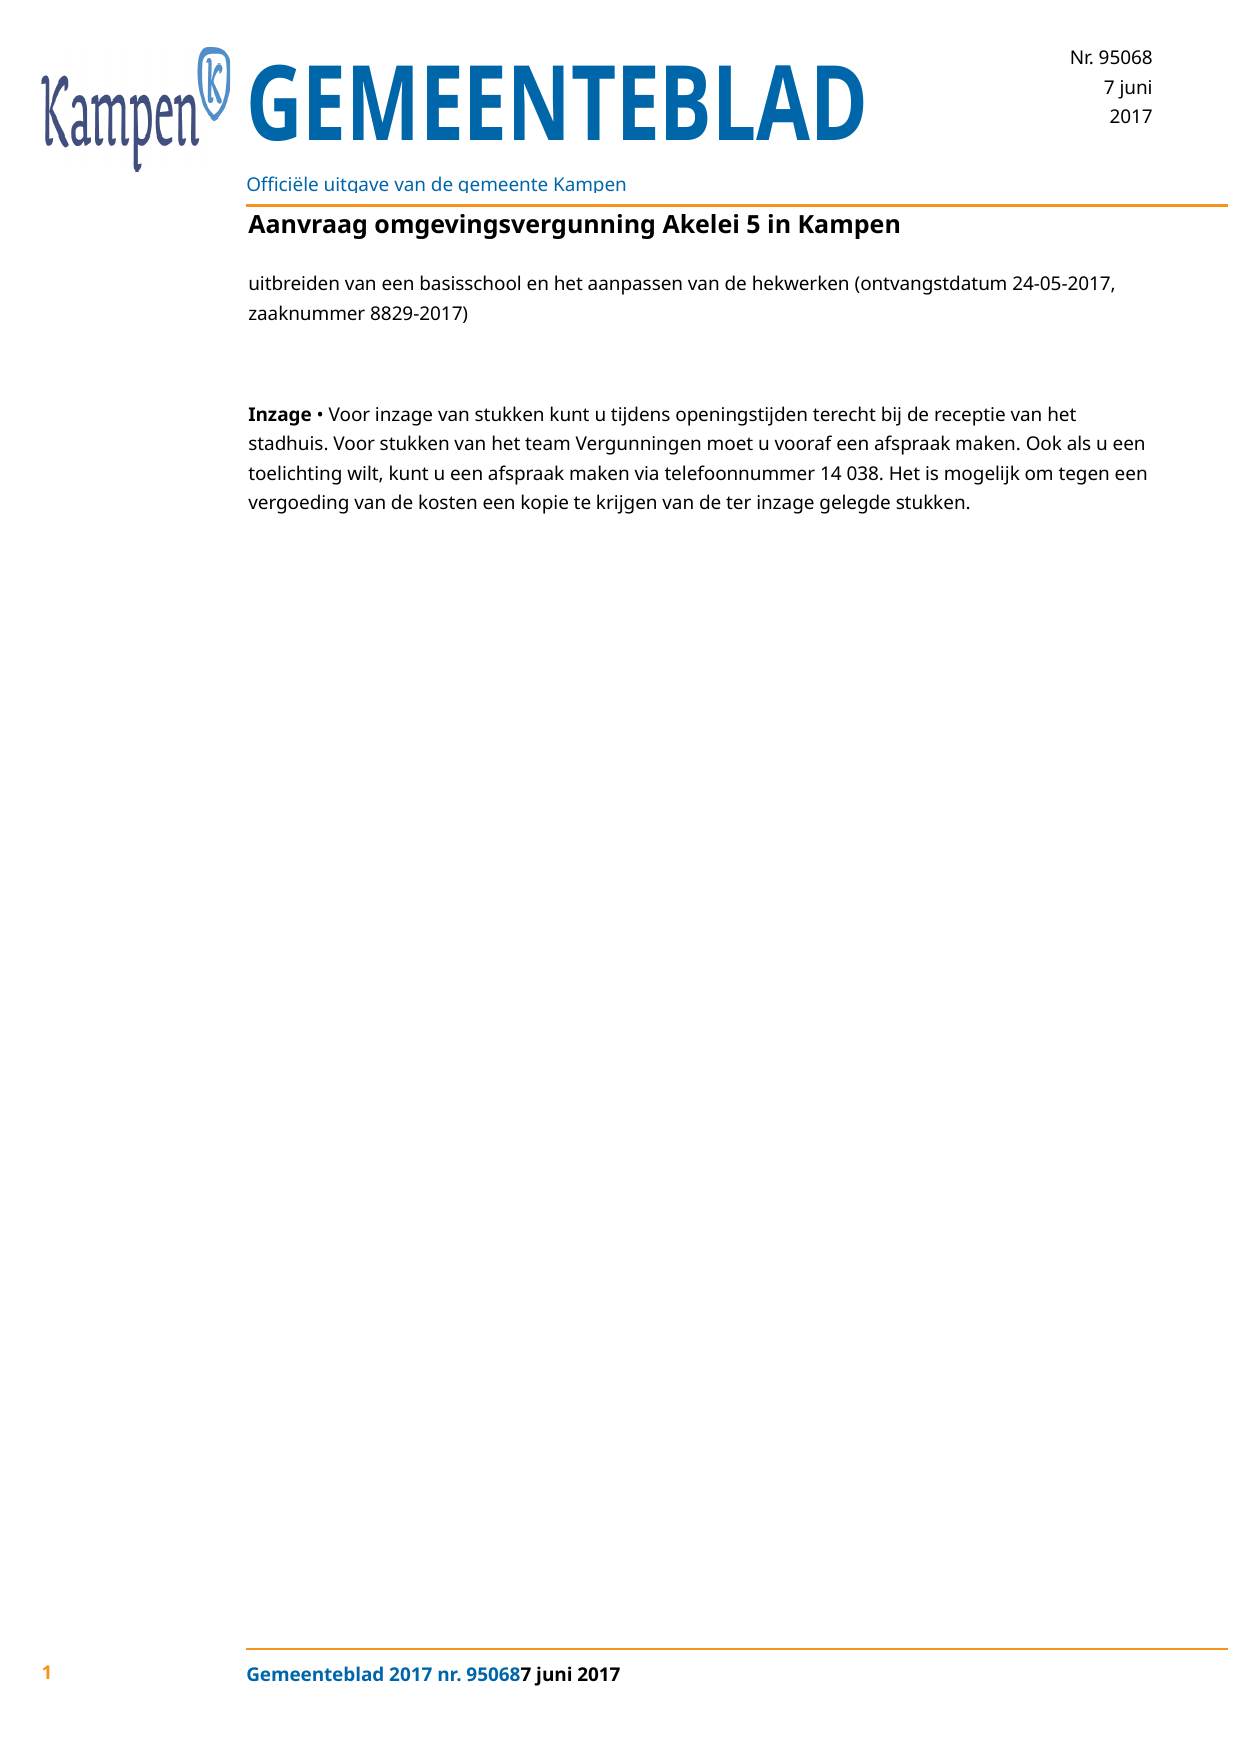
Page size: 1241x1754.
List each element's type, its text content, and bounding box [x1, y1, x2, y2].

picture [41, 47, 231, 172]
text uitbreiden van een basisschool en het aanpassen van de hekwerken (ontvangstdatum 24-05-2017, zaaknummer 8829-2017) [248, 270, 1152, 326]
text Aanvraag omgevingsvergunning Akelei 5 in Kampen [248, 207, 1152, 241]
text Inzage • Voor inzage van stukken kunt u tijdens openingstijden terecht bij de receptie van het stadhuis. Voor stukken van het team Vergunningen moet u vooraf een afspraak maken. Ook als u een toelichting wilt, kunt u een afspraak maken via telefoonnummer 14 038. Het is mogelijk om tegen een vergoeding van de kosten een kopie te krijgen van de ter inzage gelegde stukken. [248, 401, 1152, 515]
